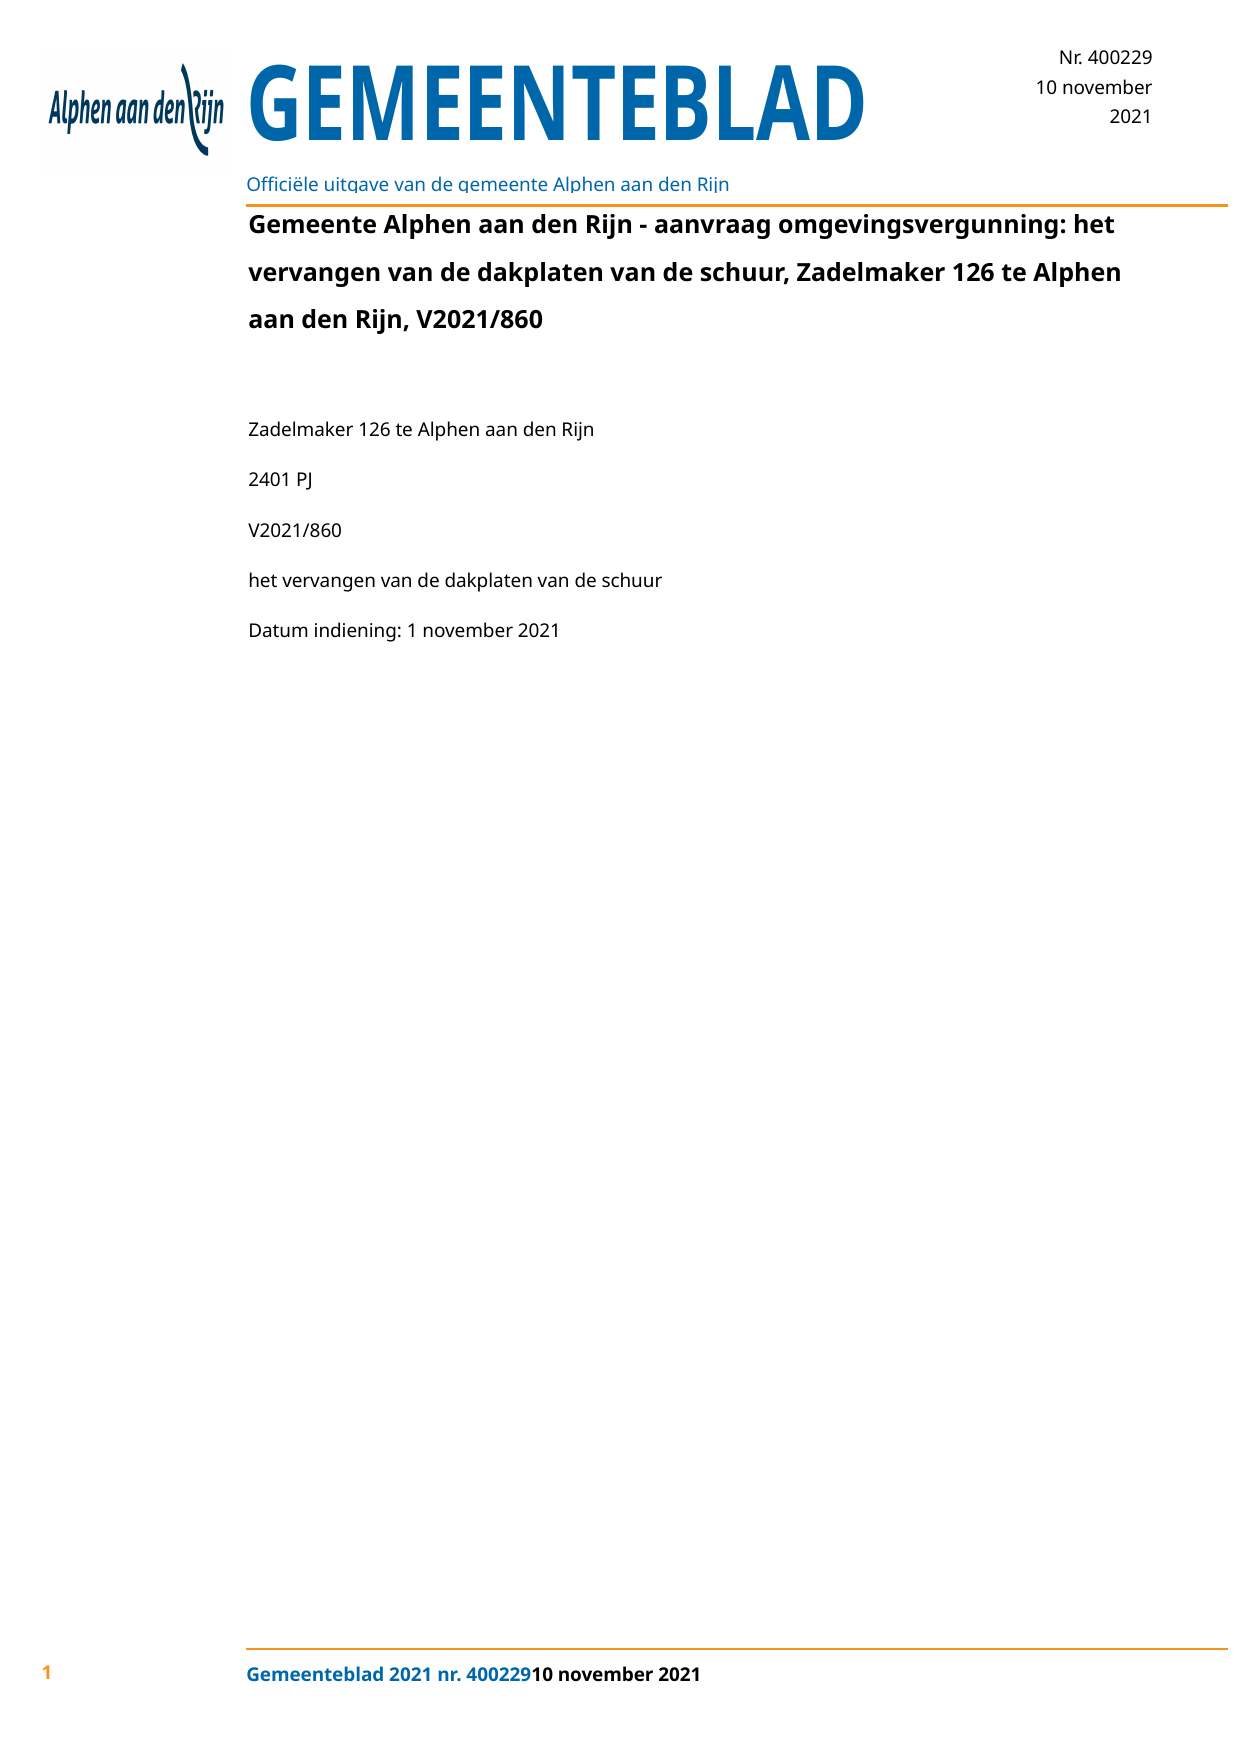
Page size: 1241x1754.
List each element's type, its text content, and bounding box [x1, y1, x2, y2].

text Zadelmaker 126 te Alphen aan den Rijn [248, 416, 1152, 442]
text 2401 PJ [248, 466, 1152, 492]
text het vervangen van de dakplaten van de schuur [248, 567, 1152, 593]
text Datum indiening: 1 november 2021 [248, 618, 1152, 643]
text V2021/860 [248, 517, 1152, 542]
text Gemeente Alphen aan den Rijn - aanvraag omgevingsvergunning: het vervangen van de dakplaten van de schuur, Zadelmaker 126 te Alphen aan den Rijn, V2021/860 [248, 207, 1152, 336]
picture [41, 47, 231, 172]
